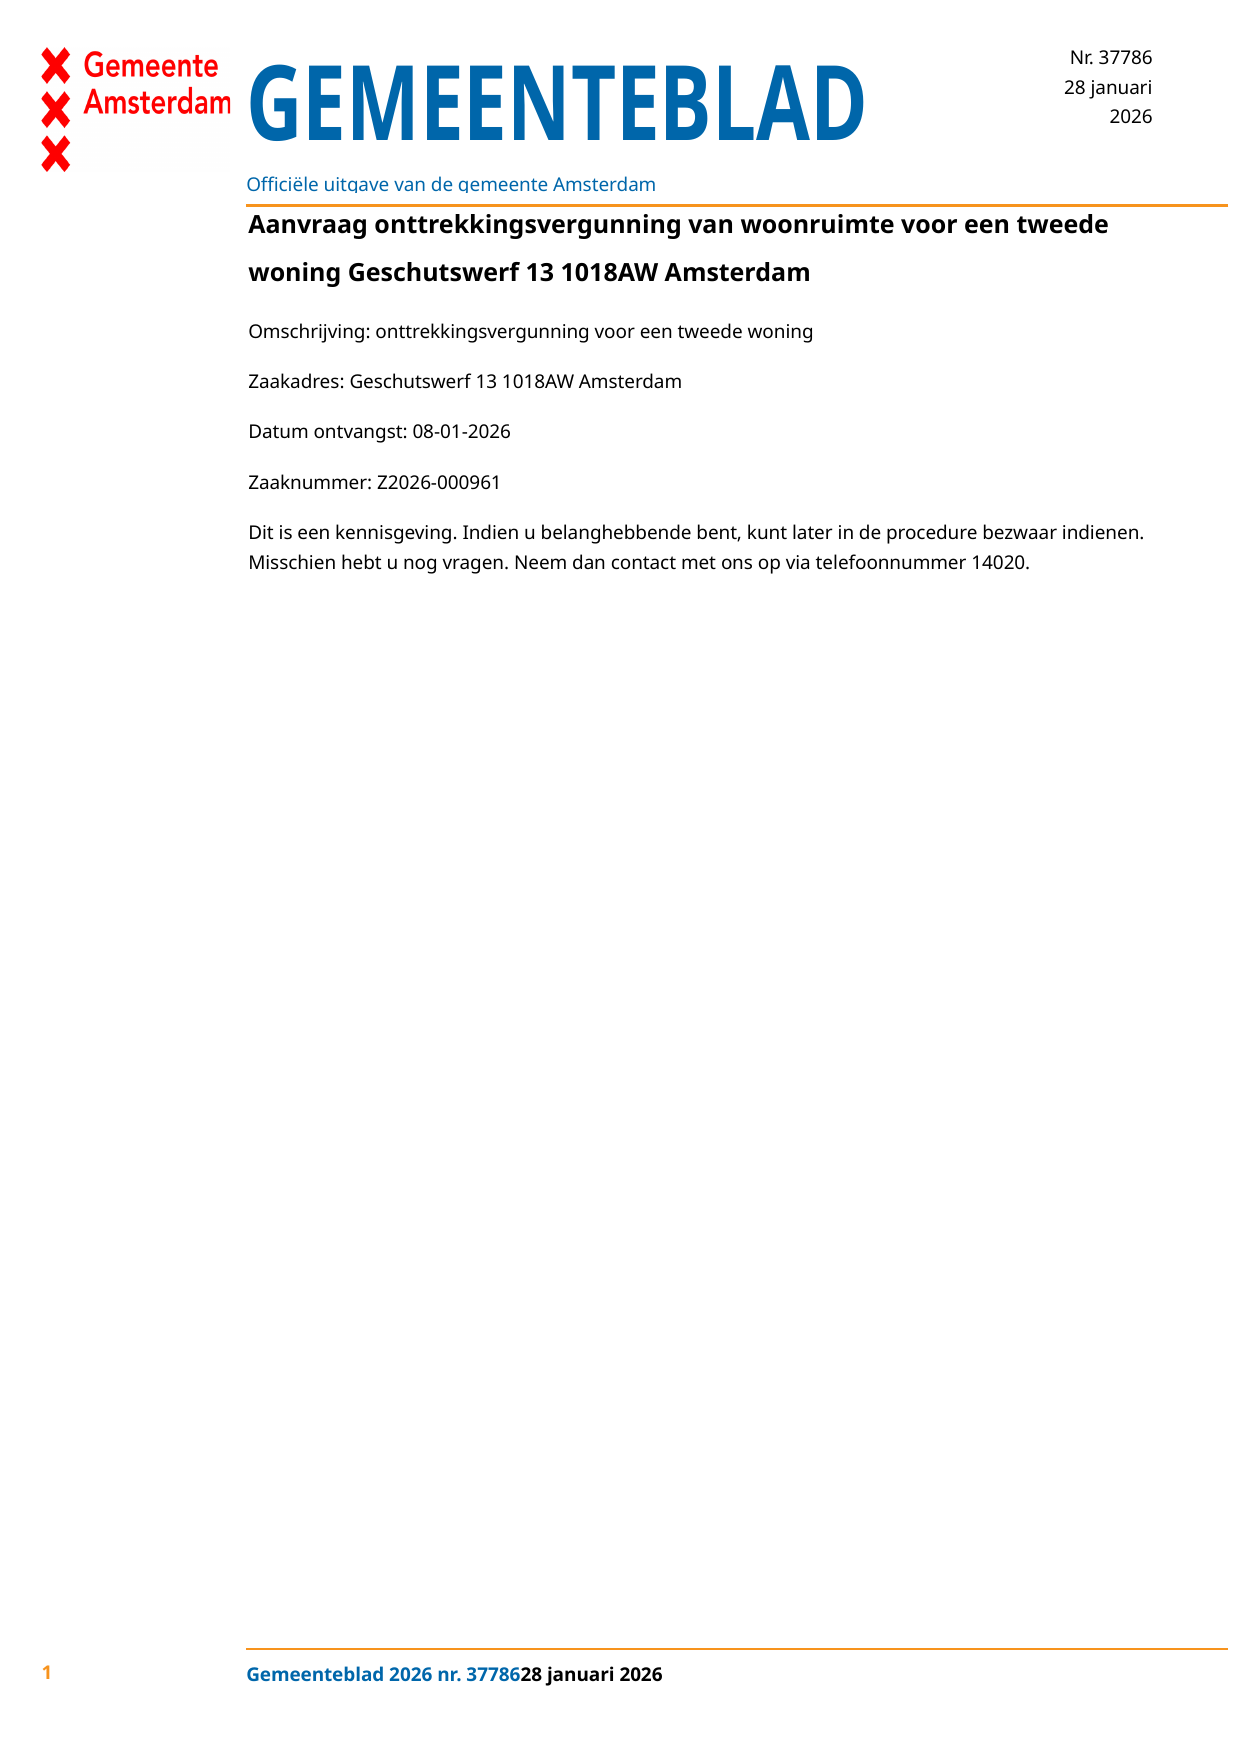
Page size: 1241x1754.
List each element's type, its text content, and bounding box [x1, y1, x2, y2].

picture [41, 47, 231, 172]
text Dit is een kennisgeving. Indien u belanghebbende bent, kunt later in de procedure bezwaar indienen. Misschien hebt u nog vragen. Neem dan contact met ons op via telefoonnummer 14020. [248, 519, 1152, 575]
text Datum ontvangst: 08-01-2026 [248, 419, 1152, 444]
text Zaakadres: Geschutswerf 13 1018AW Amsterdam [248, 368, 1152, 394]
text Omschrijving: onttrekkingsvergunning voor een tweede woning [248, 318, 1152, 344]
text Aanvraag onttrekkingsvergunning van woonruimte voor een tweede woning Geschutswerf 13 1018AW Amsterdam [248, 207, 1152, 288]
text Zaaknummer: Z2026-000961 [248, 469, 1152, 495]
